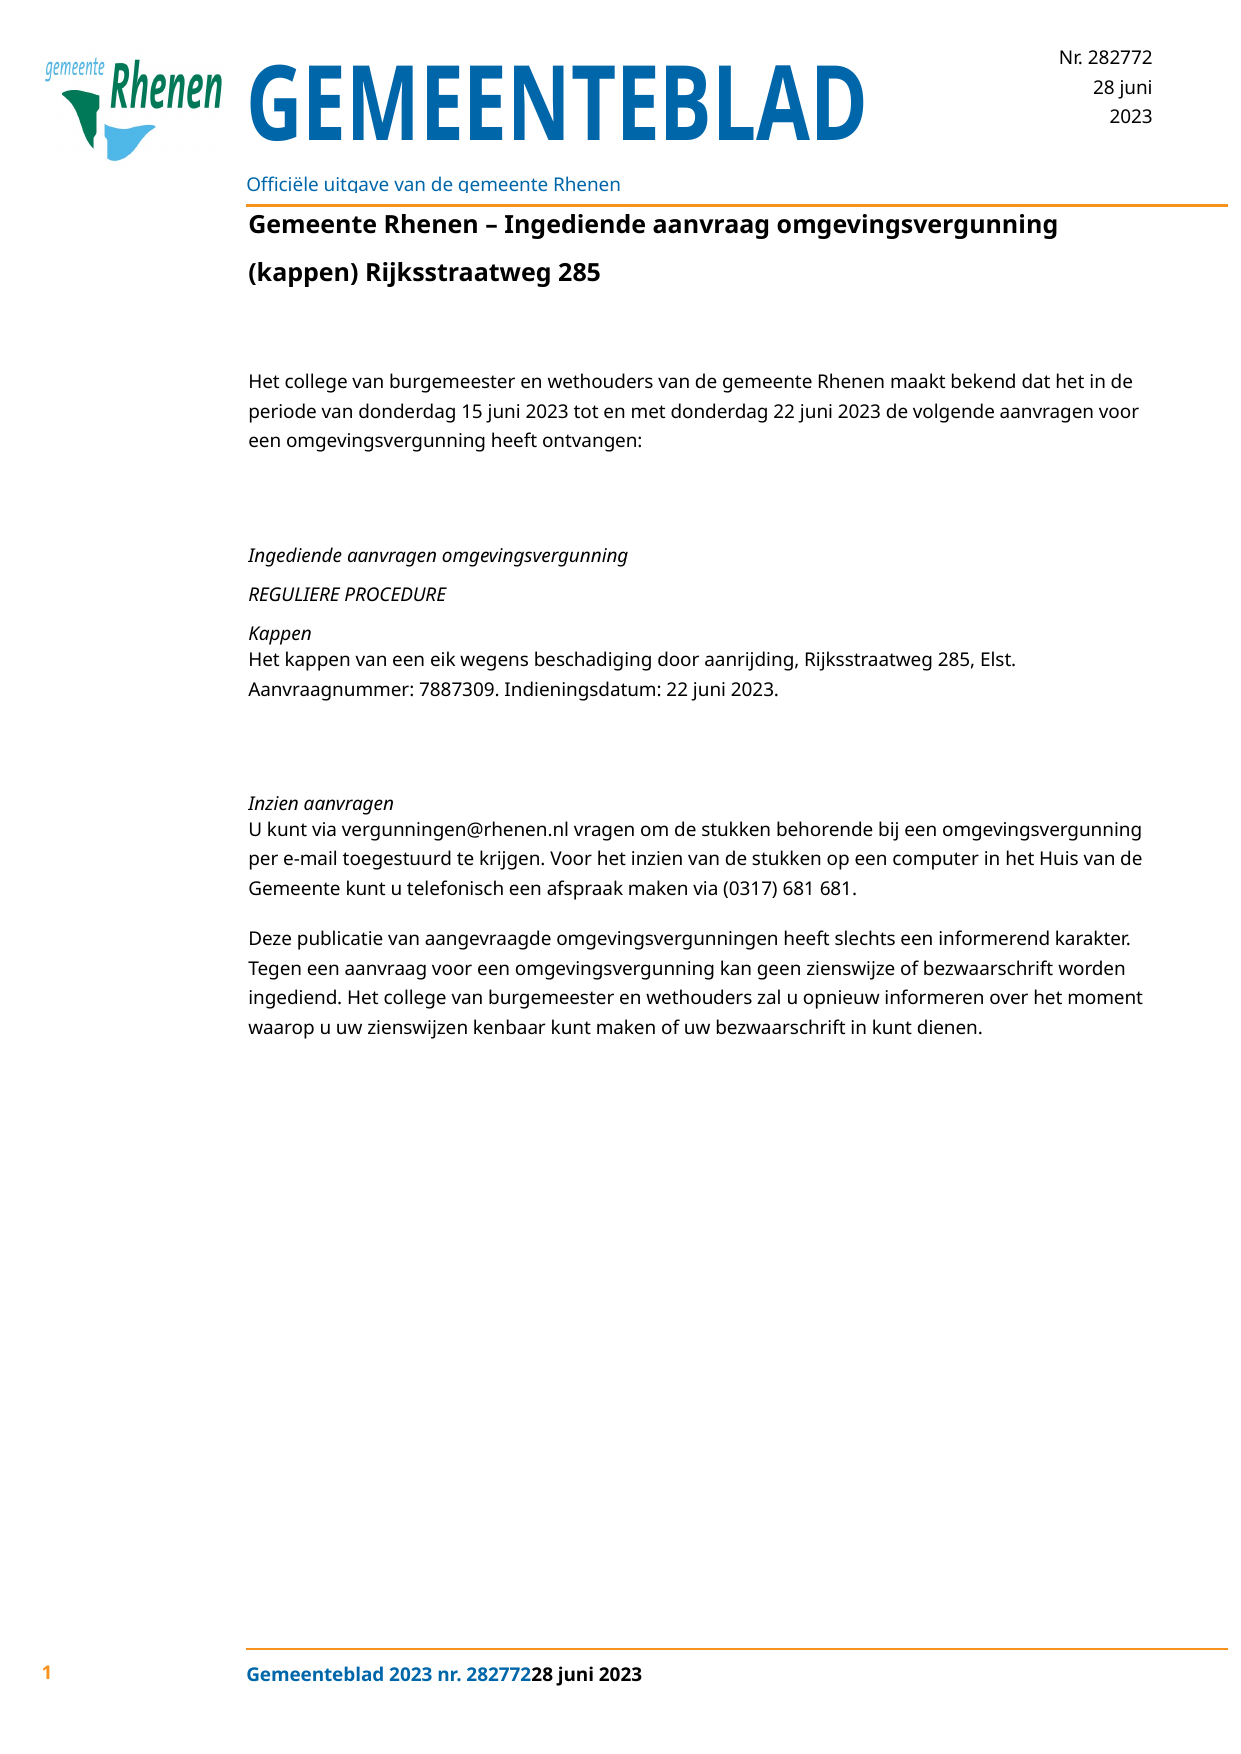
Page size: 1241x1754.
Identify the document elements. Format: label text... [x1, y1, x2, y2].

text REGULIERE PROCEDURE [248, 581, 1152, 607]
text Het kappen van een eik wegens beschadiging door aanrijding, Rijksstraatweg 285, Elst. Aanvraagnummer: 7887309. Indieningsdatum: 22 juni 2023. [248, 646, 1152, 701]
picture [41, 47, 231, 172]
text Deze publicatie van aangevraagde omgevingsvergunningen heeft slechts een informerend karakter. Tegen een aanvraag voor een omgevingsvergunning kan geen zienswijze of bezwaarschrift worden ingediend. Het college van burgemeester en wethouders zal u opnieuw informeren over het moment waarop u uw zienswijzen kenbaar kunt maken of uw bezwaarschrift in kunt dienen. [248, 925, 1152, 1040]
text Ingediende aanvragen omgevingsvergunning [248, 542, 1152, 568]
text Inzien aanvragen [248, 790, 1152, 816]
text Kappen [248, 620, 1152, 646]
text Gemeente Rhenen – Ingediende aanvraag omgevingsvergunning (kappen) Rijksstraatweg 285 [248, 207, 1152, 288]
text Het college van burgemeester en wethouders van de gemeente Rhenen maakt bekend dat het in de periode van donderdag 15 juni 2023 tot en met donderdag 22 juni 2023 de volgende aanvragen voor een omgevingsvergunning heeft ontvangen: [248, 368, 1152, 453]
text U kunt via vergunningen@rhenen.nl vragen om de stukken behorende bij een omgevingsvergunning per e-mail toegestuurd te krijgen. Voor het inzien van de stukken op een computer in het Huis van de Gemeente kunt u telefonisch een afspraak maken via (0317) 681 681. [248, 816, 1152, 901]
